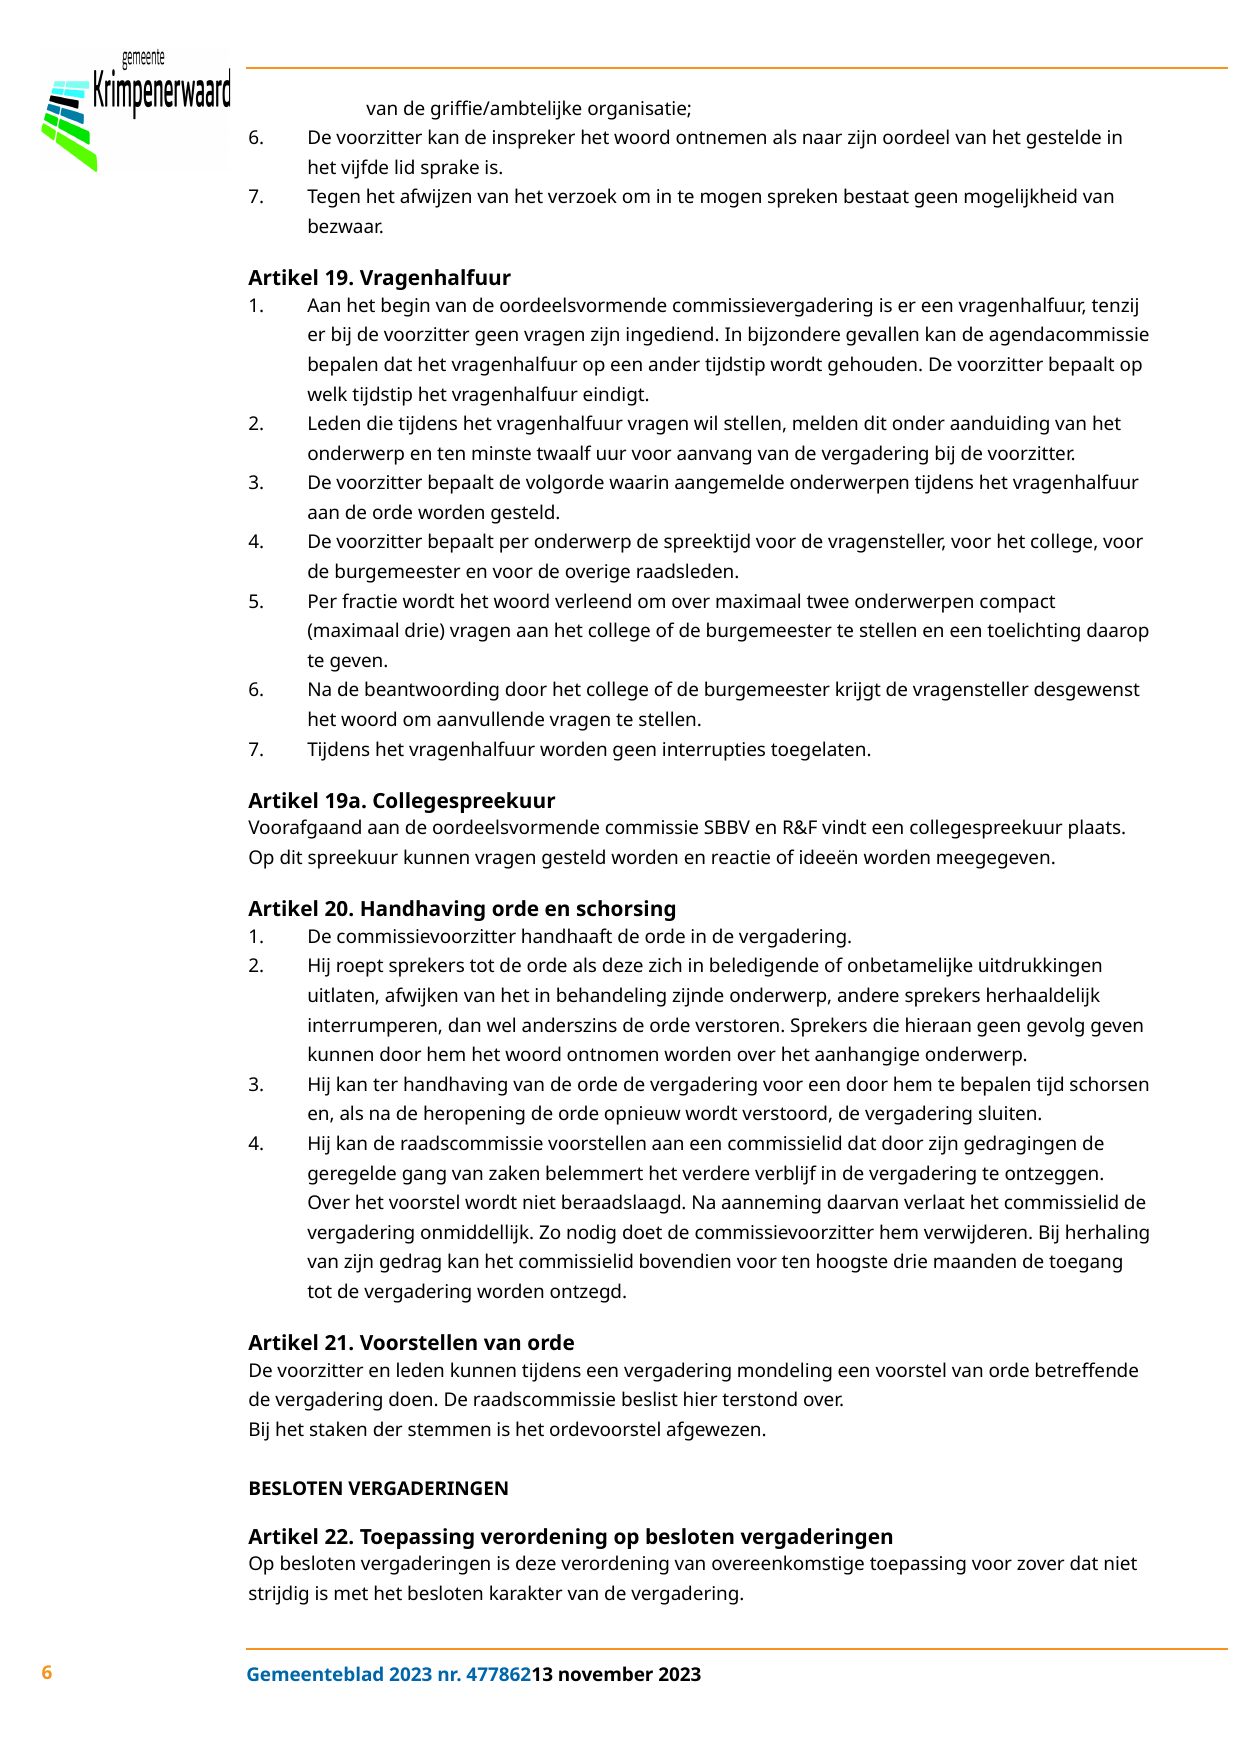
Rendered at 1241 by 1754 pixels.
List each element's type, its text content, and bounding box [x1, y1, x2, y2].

list De voorzitter bepaalt de volgorde waarin aangemelde onderwerpen tijdens het vragenhalfuur aan de orde worden gesteld. [248, 469, 1152, 525]
list Na de beantwoording door het college of de burgemeester krijgt de vragensteller desgewenst het woord om aanvullende vragen te stellen. [248, 677, 1152, 732]
text De voorzitter en leden kunnen tijdens een vergadering mondeling een voorstel van orde betreffende de vergadering doen. De raadscommissie beslist hier terstond over. [248, 1357, 1152, 1412]
list De voorzitter bepaalt per onderwerp de spreektijd voor de vragensteller, voor het college, voor de burgemeester en voor de overige raadsleden. [248, 529, 1152, 584]
list Tegen het afwijzen van het verzoek om in te mogen spreken bestaat geen mogelijkheid van bezwaar. [248, 183, 1152, 239]
text Artikel 19a. Collegespreekuur [248, 786, 1152, 814]
list Hij roept sprekers tot de orde als deze zich in beledigende of onbetamelijke uitdrukkingen uitlaten, afwijken van het in behandeling zijnde onderwerp, andere sprekers herhaaldelijk interrumperen, dan wel anderszins de orde verstoren. Sprekers die hieraan geen gevolg geven kunnen door hem het woord ontnomen worden over het aanhangige onderwerp. [248, 953, 1152, 1067]
list De commissievoorzitter handhaaft de orde in de vergadering. [248, 923, 1152, 949]
picture [41, 47, 231, 172]
text BESLOTEN VERGADERINGEN [248, 1475, 1152, 1501]
text Bij het staken der stemmen is het ordevoorstel afgewezen. [248, 1416, 1152, 1442]
list De voorzitter kan de inspreker het woord ontnemen als naar zijn oordeel van het gestelde in het vijfde lid sprake is. [248, 124, 1152, 180]
text Artikel 20. Handhaving orde en schorsing [248, 894, 1152, 923]
list Per fractie wordt het woord verleend om over maximaal twee onderwerpen compact (maximaal drie) vragen aan het college of de burgemeester te stellen en een toelichting daarop te geven. [248, 588, 1152, 673]
text Op besloten vergaderingen is deze verordening van overeenkomstige toepassing voor zover dat niet strijdig is met het besloten karakter van de vergadering. [248, 1550, 1152, 1606]
list Hij kan ter handhaving van de orde de vergadering voor een door hem te bepalen tijd schorsen en, als na de heropening de orde opnieuw wordt verstoord, de vergadering sluiten. [248, 1071, 1152, 1126]
text Artikel 22. Toepassing verordening op besloten vergaderingen [248, 1522, 1152, 1550]
list Aan het begin van de oordeelsvormende commissievergadering is er een vragenhalfuur, tenzij er bij de voorzitter geen vragen zijn ingediend. In bijzondere gevallen kan de agendacommissie bepalen dat het vragenhalfuur op een ander tijdstip wordt gehouden. De voorzitter bepaalt op welk tijdstip het vragenhalfuur eindigt. [248, 292, 1152, 406]
text Artikel 19. Vragenhalfuur [248, 263, 1152, 292]
list Leden die tijdens het vragenhalfuur vragen wil stellen, melden dit onder aanduiding van het onderwerp en ten minste twaalf uur voor aanvang van de vergadering bij de voorzitter. [248, 410, 1152, 466]
list Tijdens het vragenhalfuur worden geen interrupties toegelaten. [248, 736, 1152, 761]
list Hij kan de raadscommissie voorstellen aan een commissielid dat door zijn gedragingen de geregelde gang van zaken belemmert het verdere verblijf in de vergadering te ontzeggen. Over het voorstel wordt niet beraadslaagd. Na aanneming daarvan verlaat het commissielid de vergadering onmiddellijk. Zo nodig doet de commissievoorzitter hem verwijderen. Bij herhaling van zijn gedrag kan het commissielid bovendien voor ten hoogste drie maanden de toegang tot de vergadering worden ontzegd. [248, 1130, 1152, 1304]
text Artikel 21. Voorstellen van orde [248, 1328, 1152, 1357]
list van de griffie/ambtelijke organisatie; [307, 95, 1152, 121]
text Voorafgaand aan de oordeelsvormende commissie SBBV en R&F vindt een collegespreekuur plaats. Op dit spreekuur kunnen vragen gesteld worden en reactie of ideeën worden meegegeven. [248, 814, 1152, 870]
